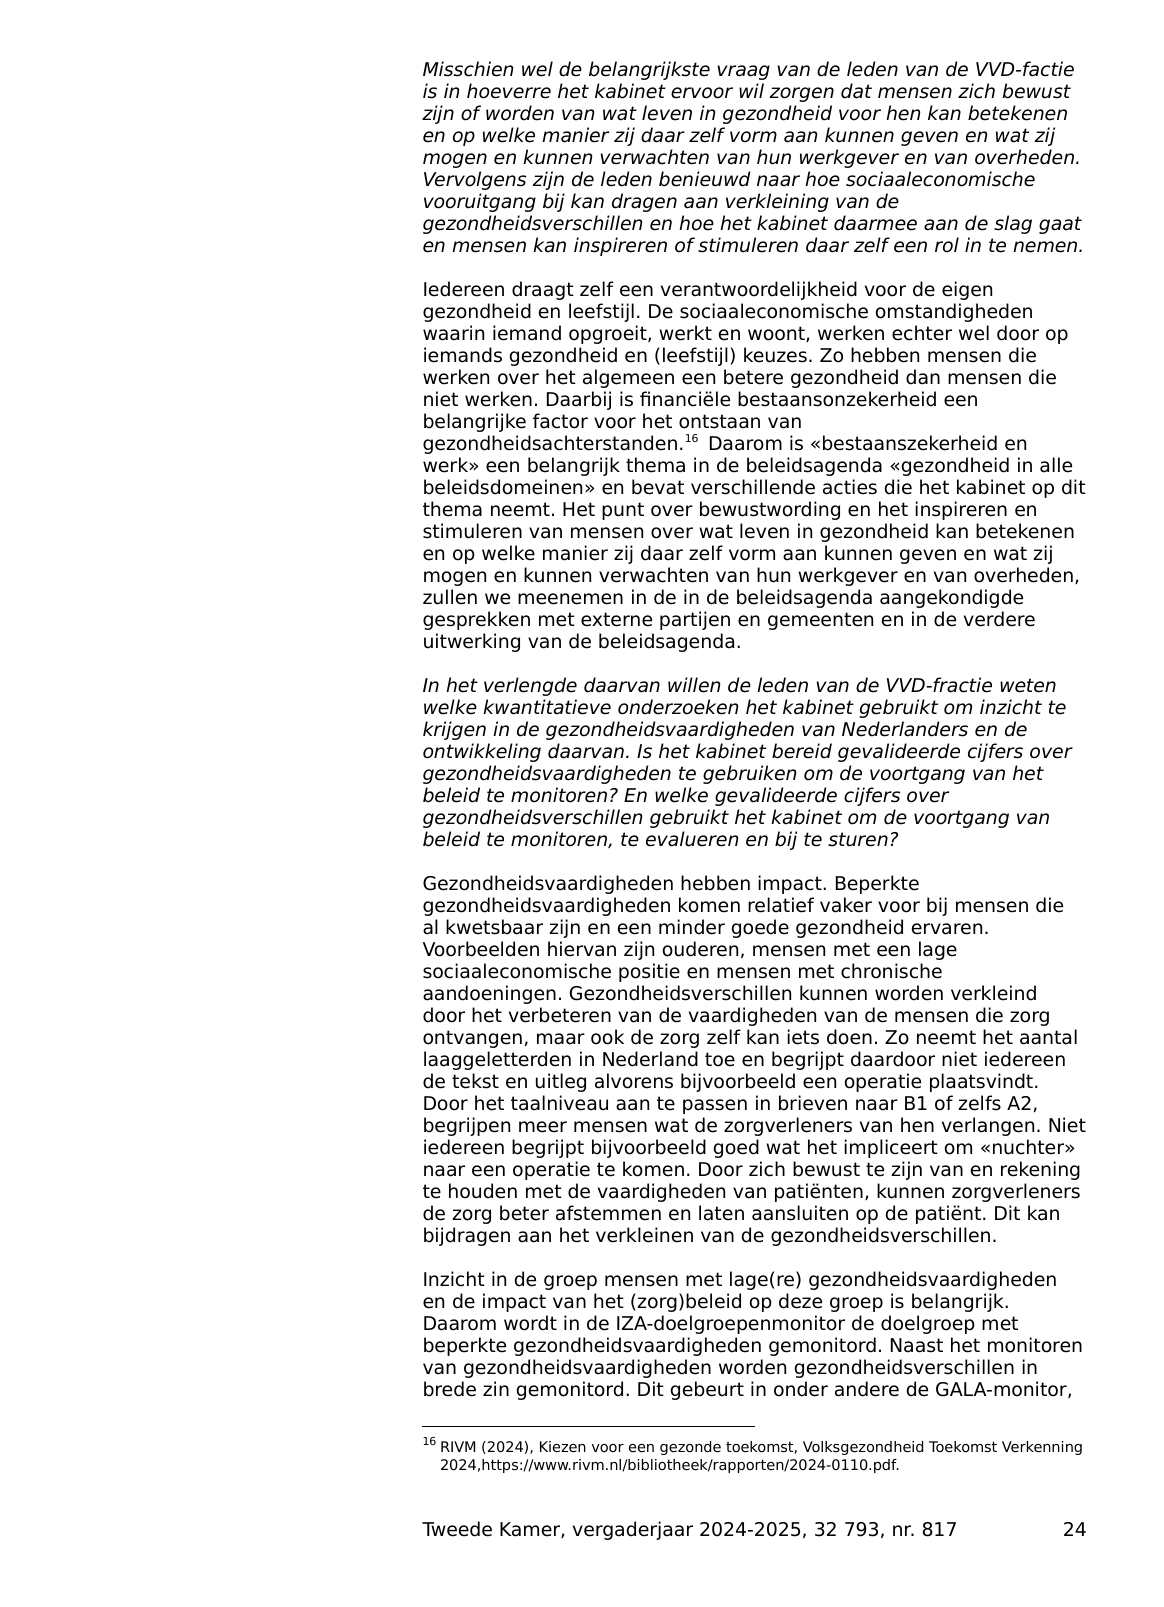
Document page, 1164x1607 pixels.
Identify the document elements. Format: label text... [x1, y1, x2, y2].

text In het verlengde daarvan willen de leden van de VVD-fractie weten welke kwantitatieve onderzoeken het kabinet gebruikt om inzicht te krijgen in de gezondheidsvaardigheden van Nederlanders en de ontwikkeling daarvan. Is het kabinet bereid gevalideerde cijfers over gezondheidsvaardigheden te gebruiken om de voortgang van het beleid te monitoren? En welke gevalideerde cijfers over gezondheidsverschillen gebruikt het kabinet om de voortgang van beleid te monitoren, te evalueren en bij te sturen? [422, 675, 1087, 851]
text Iedereen draagt zelf een verantwoordelijkheid voor de eigen gezondheid en leefstijl. De sociaaleconomische omstandigheden waarin iemand opgroeit, werkt en woont, werken echter wel door op iemands gezondheid en (leefstijl) keuzes. Zo hebben mensen die werken over het algemeen een betere gezondheid dan mensen die niet werken. Daarbij is financiële bestaansonzekerheid een belangrijke factor voor het ontstaan van gezondheidsachterstanden. Daarom is «bestaanszekerheid en werk» een belangrijk thema in de beleidsagenda «gezondheid in alle beleidsdomeinen» en bevat verschillende acties die het kabinet op dit thema neemt. Het punt over bewustwording en het inspireren en stimuleren van mensen over wat leven in gezondheid kan betekenen en op welke manier zij daar zelf vorm aan kunnen geven en wat zij mogen en kunnen verwachten van hun werkgever en van overheden, zullen we meenemen in de in de beleidsagenda aangekondigde gesprekken met externe partijen en gemeenten en in de verdere uitwerking van de beleidsagenda. [422, 279, 1087, 653]
text Inzicht in de groep mensen met lage(re) gezondheidsvaardigheden en de impact van het (zorg)beleid op deze groep is belangrijk. Daarom wordt in de IZA-doelgroepenmonitor de doelgroep met beperkte gezondheidsvaardigheden gemonitord. Naast het monitoren van gezondheidsvaardigheden worden gezondheidsverschillen in brede zin gemonitord. Dit gebeurt in onder andere de GALA-monitor, [422, 1269, 1087, 1401]
text Misschien wel de belangrijkste vraag van de leden van de VVD-factie is in hoeverre het kabinet ervoor wil zorgen dat mensen zich bewust zijn of worden van wat leven in gezondheid voor hen kan betekenen en op welke manier zij daar zelf vorm aan kunnen geven en wat zij mogen en kunnen verwachten van hun werkgever en van overheden. Vervolgens zijn de leden benieuwd naar hoe sociaaleconomische vooruitgang bij kan dragen aan verkleining van de gezondheidsverschillen en hoe het kabinet daarmee aan de slag gaat en mensen kan inspireren of stimuleren daar zelf een rol in te nemen. [422, 59, 1087, 257]
text RIVM (2024), Kiezen voor een gezonde toekomst, Volksgezondheid Toekomst Verkenning 2024,https://www.rivm.nl/bibliotheek/rapporten/2024-0110.pdf. [422, 1435, 1087, 1474]
text Gezondheidsvaardigheden hebben impact. Beperkte gezondheidsvaardigheden komen relatief vaker voor bij mensen die al kwetsbaar zijn en een minder goede gezondheid ervaren. Voorbeelden hiervan zijn ouderen, mensen met een lage sociaaleconomische positie en mensen met chronische aandoeningen. Gezondheidsverschillen kunnen worden verkleind door het verbeteren van de vaardigheden van de mensen die zorg ontvangen, maar ook de zorg zelf kan iets doen. Zo neemt het aantal laaggeletterden in Nederland toe en begrijpt daardoor niet iedereen de tekst en uitleg alvorens bijvoorbeeld een operatie plaatsvindt. Door het taalniveau aan te passen in brieven naar B1 of zelfs A2, begrijpen meer mensen wat de zorgverleners van hen verlangen. Niet iedereen begrijpt bijvoorbeeld goed wat het impliceert om «nuchter» naar een operatie te komen. Door zich bewust te zijn van en rekening te houden met de vaardigheden van patiënten, kunnen zorgverleners de zorg beter afstemmen en laten aansluiten op de patiënt. Dit kan bijdragen aan het verkleinen van de gezondheidsverschillen. [422, 873, 1087, 1247]
